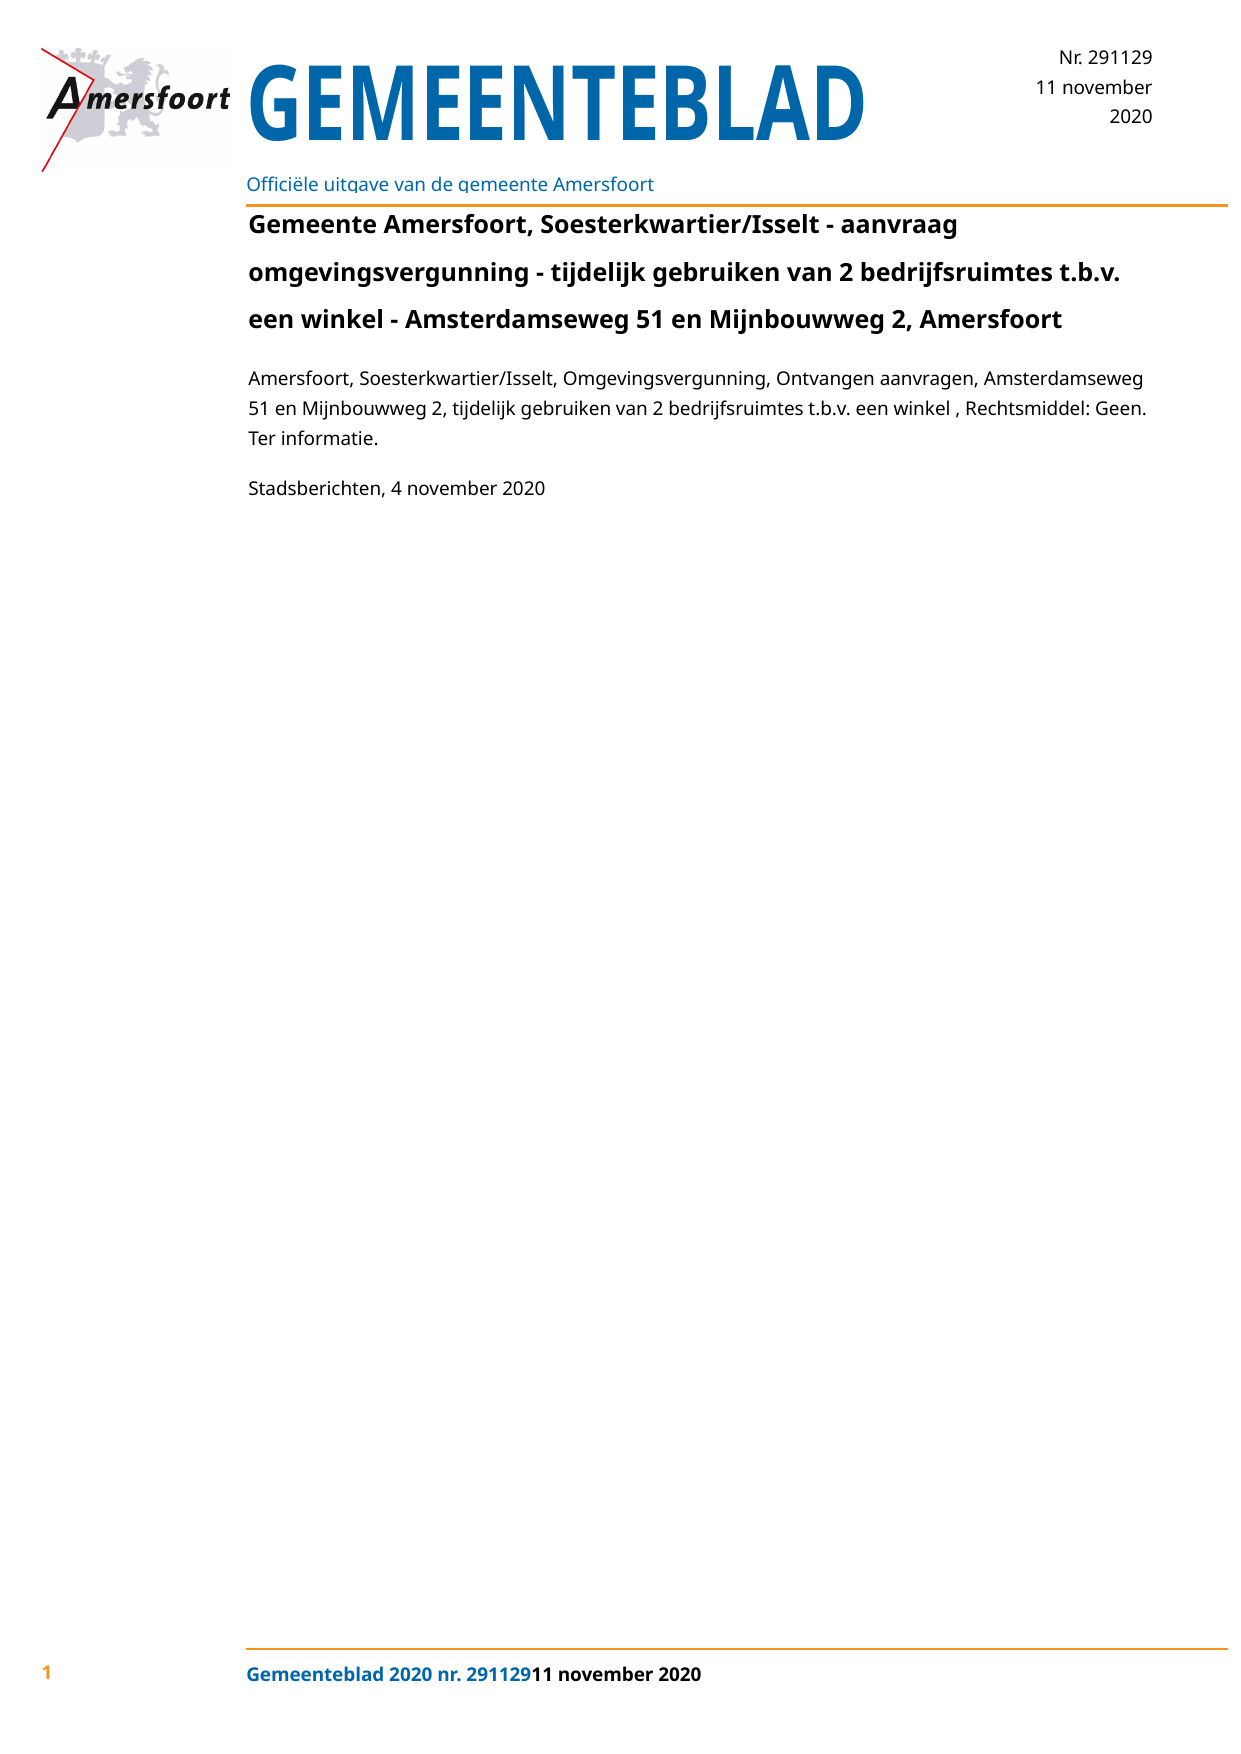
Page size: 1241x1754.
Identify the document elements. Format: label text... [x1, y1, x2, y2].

text Gemeente Amersfoort, Soesterkwartier/Isselt - aanvraag omgevingsvergunning - tijdelijk gebruiken van 2 bedrijfsruimtes t.b.v. een winkel - Amsterdamseweg 51 en Mijnbouwweg 2, Amersfoort [248, 207, 1152, 336]
text Stadsberichten, 4 november 2020 [248, 475, 1152, 501]
text Amersfoort, Soesterkwartier/Isselt, Omgevingsvergunning, Ontvangen aanvragen, Amsterdamseweg 51 en Mijnbouwweg 2, tijdelijk gebruiken van 2 bedrijfsruimtes t.b.v. een winkel , Rechtsmiddel: Geen. Ter informatie. [248, 366, 1152, 450]
picture [41, 47, 231, 172]
